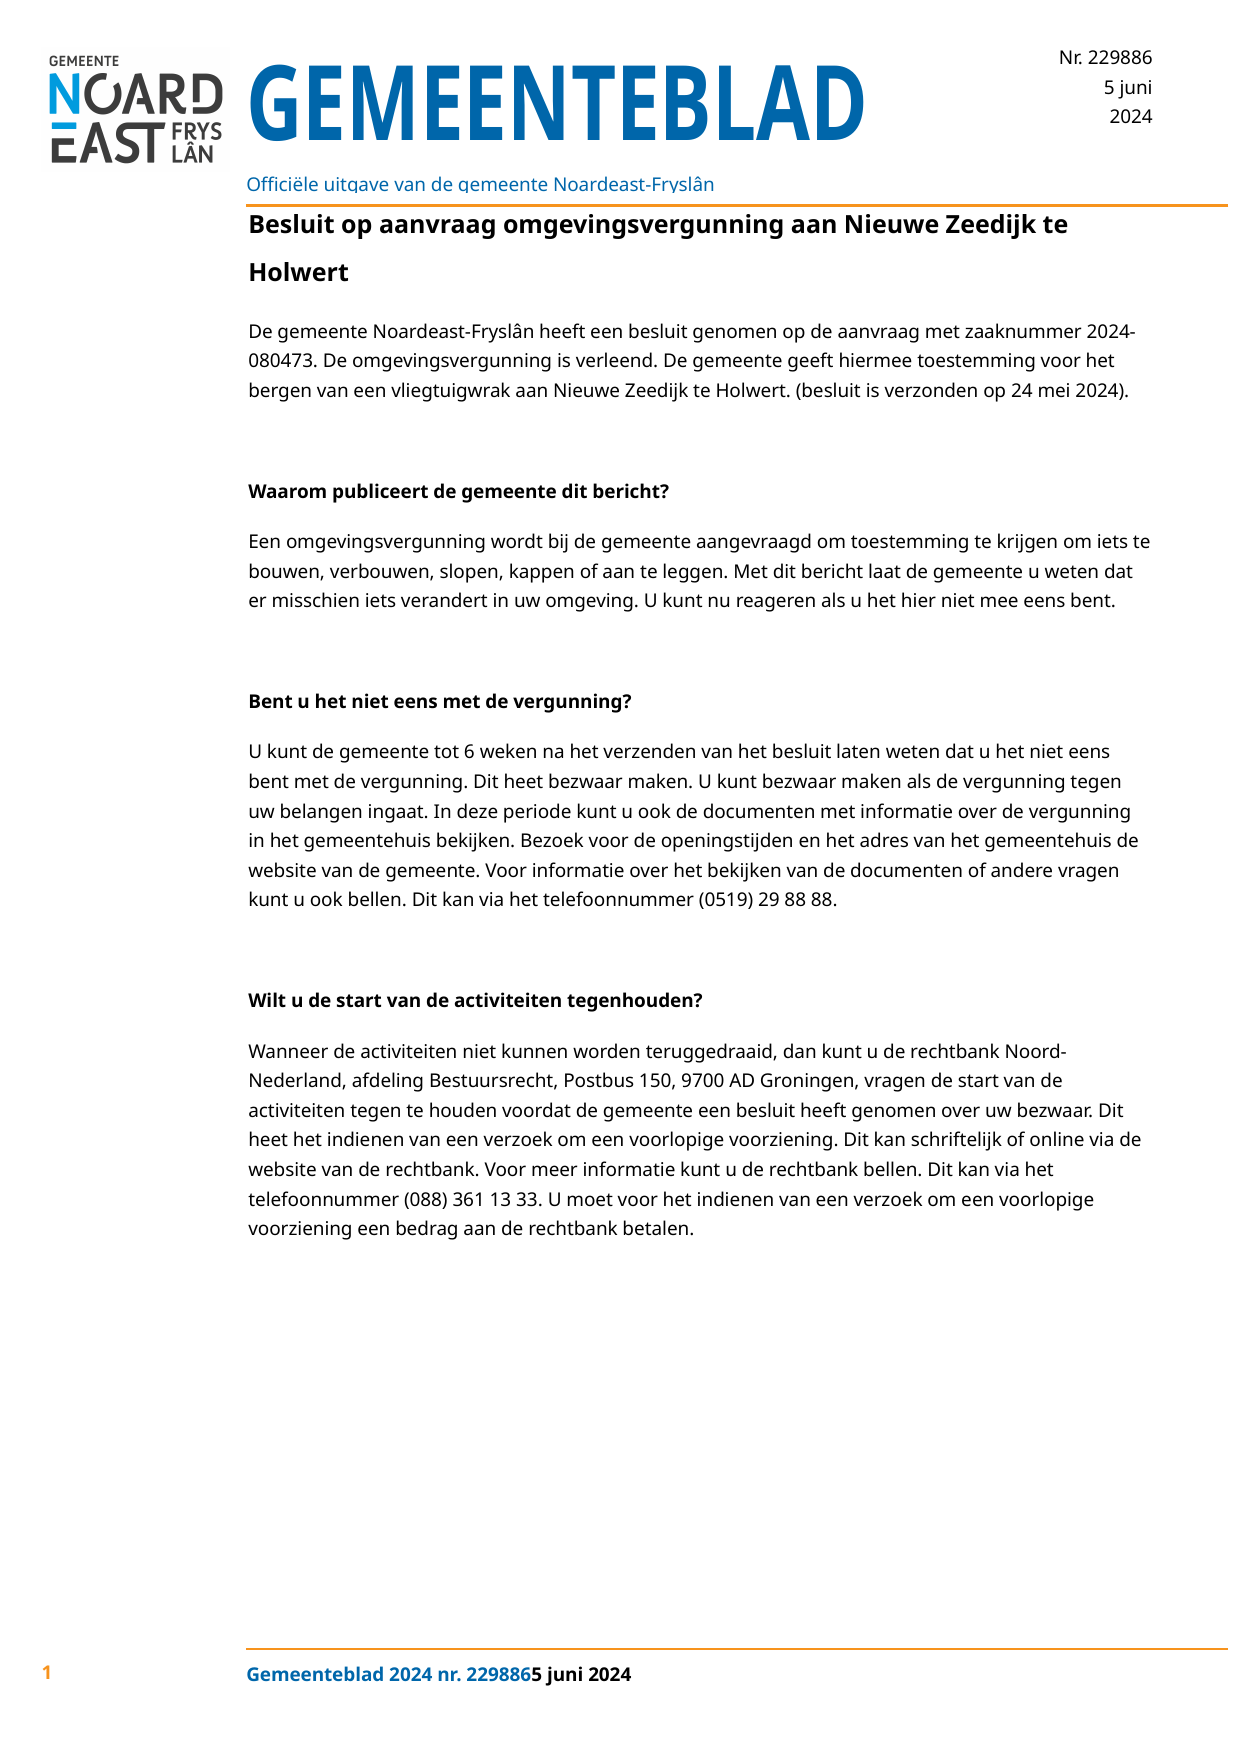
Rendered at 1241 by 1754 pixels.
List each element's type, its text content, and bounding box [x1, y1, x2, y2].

picture [41, 47, 231, 172]
text Wilt u de start van de activiteiten tegenhouden? [248, 987, 1152, 1013]
text Een omgevingsvergunning wordt bij de gemeente aangevraagd om toestemming te krijgen om iets te bouwen, verbouwen, slopen, kappen of aan te leggen. Met dit bericht laat de gemeente u weten dat er misschien iets verandert in uw omgeving. U kunt nu reageren als u het hier niet mee eens bent. [248, 528, 1152, 613]
text Besluit op aanvraag omgevingsvergunning aan Nieuwe Zeedijk te Holwert [248, 207, 1152, 288]
text Waarom publiceert de gemeente dit bericht? [248, 478, 1152, 504]
text U kunt de gemeente tot 6 weken na het verzenden van het besluit laten weten dat u het niet eens bent met de vergunning. Dit heet bezwaar maken. U kunt bezwaar maken als de vergunning tegen uw belangen ingaat. In deze periode kunt u ook de documenten met informatie over de vergunning in het gemeentehuis bekijken. Bezoek voor de openingstijden en het adres van het gemeentehuis de website van de gemeente. Voor informatie over het bekijken van de documenten of andere vragen kunt u ook bellen. Dit kan via het telefoonnummer (0519) 29 88 88. [248, 739, 1152, 912]
text Wanneer de activiteiten niet kunnen worden teruggedraaid, dan kunt u de rechtbank Noord-Nederland, afdeling Bestuursrecht, Postbus 150, 9700 AD Groningen, vragen de start van de activiteiten tegen te houden voordat de gemeente een besluit heeft genomen over uw bezwaar. Dit heet het indienen van een verzoek om een voorlopige voorziening. Dit kan schriftelijk of online via de website van de rechtbank. Voor meer informatie kunt u de rechtbank bellen. Dit kan via het telefoonnummer (088) 361 13 33. U moet voor het indienen van een verzoek om een voorlopige voorziening een bedrag aan de rechtbank betalen. [248, 1038, 1152, 1241]
text De gemeente Noardeast-Fryslân heeft een besluit genomen op de aanvraag met zaaknummer 2024-080473. De omgevingsvergunning is verleend. De gemeente geeft hiermee toestemming voor het bergen van een vliegtuigwrak aan Nieuwe Zeedijk te Holwert. (besluit is verzonden op 24 mei 2024). [248, 318, 1152, 403]
text Bent u het niet eens met de vergunning? [248, 688, 1152, 714]
